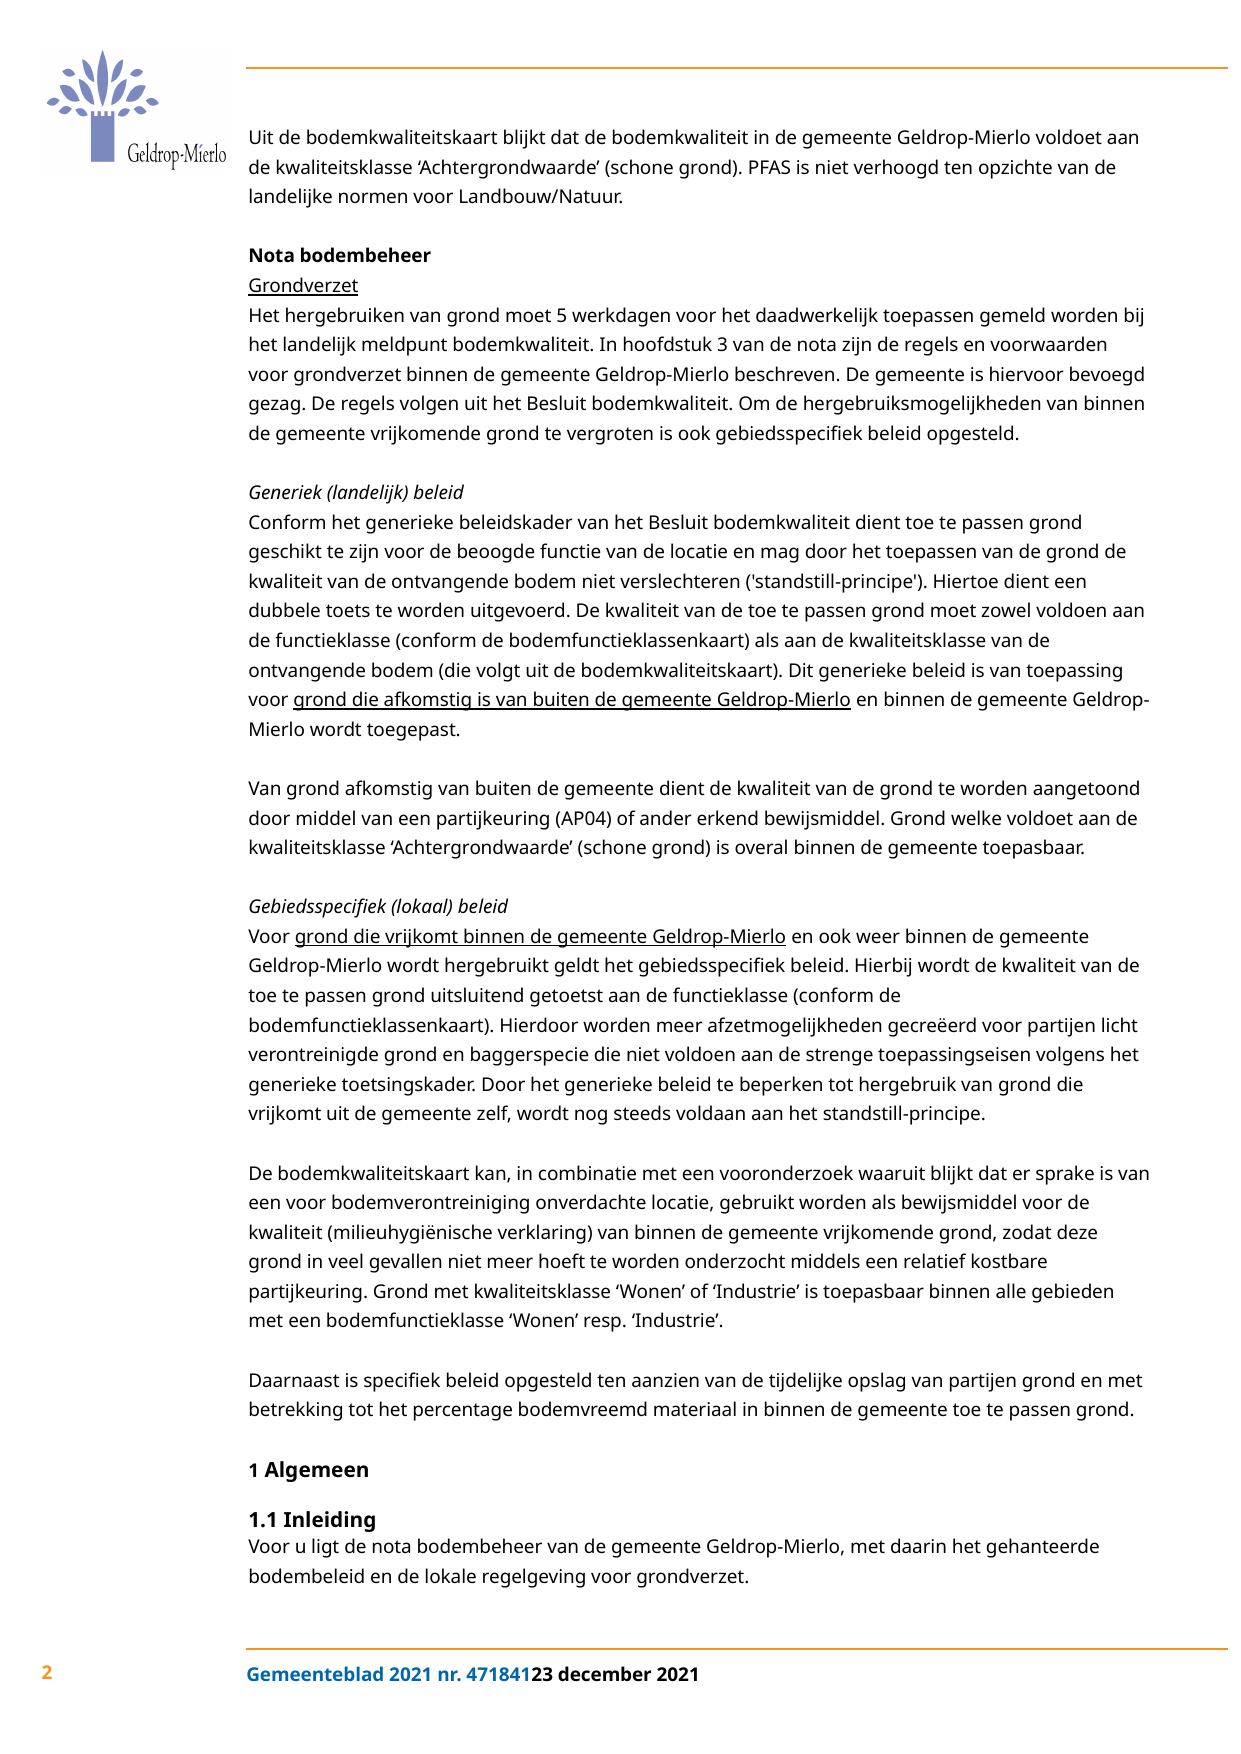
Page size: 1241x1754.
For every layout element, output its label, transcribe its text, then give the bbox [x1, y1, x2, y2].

text Daarnaast is specifiek beleid opgesteld ten aanzien van de tijdelijke opslag van partijen grond en met betrekking tot het percentage bodemvreemd materiaal in binnen de gemeente toe te passen grond. [248, 1367, 1152, 1422]
text Conform het generieke beleidskader van het Besluit bodemkwaliteit dient toe te passen grond geschikt te zijn voor de beoogde functie van de locatie en mag door het toepassen van de grond de kwaliteit van de ontvangende bodem niet verslechteren ('standstill-principe'). Hiertoe dient een dubbele toets te worden uitgevoerd. De kwaliteit van de toe te passen grond moet zowel voldoen aan de functieklasse (conform de bodemfunctieklassenkaart) als aan de kwaliteitsklasse van de ontvangende bodem (die volgt uit de bodemkwaliteitskaart). Dit generieke beleid is van toepassing voor grond die afkomstig is van buiten de gemeente Geldrop-Mierlo en binnen de gemeente Geldrop-Mierlo wordt toegepast. [248, 509, 1152, 742]
text Voor grond die vrijkomt binnen de gemeente Geldrop-Mierlo en ook weer binnen de gemeente Geldrop-Mierlo wordt hergebruikt geldt het gebiedsspecifiek beleid. Hierbij wordt de kwaliteit van de toe te passen grond uitsluitend getoetst aan de functieklasse (conform de bodemfunctieklassenkaart). Hierdoor worden meer afzetmogelijkheden gecreëerd voor partijen licht verontreinigde grond en baggerspecie die niet voldoen aan de strenge toepassingseisen volgens het generieke toetsingskader. Door het generieke beleid te beperken tot hergebruik van grond die vrijkomt uit de gemeente zelf, wordt nog steeds voldaan aan het standstill-principe. [248, 923, 1152, 1126]
text 1 Algemeen [248, 1456, 1152, 1484]
text Generiek (landelijk) beleid [248, 479, 1152, 505]
text Voor u ligt de nota bodembeheer van de gemeente Geldrop-Mierlo, met daarin het gehanteerde bodembeleid en de lokale regelgeving voor grondverzet. [248, 1533, 1152, 1589]
text Gebiedsspecifiek (lokaal) beleid [248, 893, 1152, 919]
text Het hergebruiken van grond moet 5 werkdagen voor het daadwerkelijk toepassen gemeld worden bij het landelijk meldpunt bodemkwaliteit. In hoofdstuk 3 van de nota zijn de regels en voorwaarden voor grondverzet binnen de gemeente Geldrop-Mierlo beschreven. De gemeente is hiervoor bevoegd gezag. De regels volgen uit het Besluit bodemkwaliteit. Om de hergebruiksmogelijkheden van binnen de gemeente vrijkomende grond te vergroten is ook gebiedsspecifiek beleid opgesteld. [248, 302, 1152, 446]
text Nota bodembeheer [248, 243, 1152, 268]
text 1.1 Inleiding [248, 1505, 1152, 1533]
text De bodemkwaliteitskaart kan, in combinatie met een vooronderzoek waaruit blijkt dat er sprake is van een voor bodemverontreiniging onverdachte locatie, gebruikt worden als bewijsmiddel voor de kwaliteit (milieuhygiënische verklaring) van binnen de gemeente vrijkomende grond, zodat deze grond in veel gevallen niet meer hoeft te worden onderzocht middels een relatief kostbare partijkeuring. Grond met kwaliteitsklasse ‘Wonen’ of ‘Industrie’ is toepasbaar binnen alle gebieden met een bodemfunctieklasse ‘Wonen’ resp. ‘Industrie’. [248, 1160, 1152, 1333]
text Grondverzet [248, 272, 1152, 298]
text Van grond afkomstig van buiten de gemeente dient de kwaliteit van de grond te worden aangetoond door middel van een partijkeuring (AP04) of ander erkend bewijsmiddel. Grond welke voldoet aan de kwaliteitsklasse ‘Achtergrondwaarde’ (schone grond) is overal binnen de gemeente toepasbaar. [248, 775, 1152, 860]
picture [41, 47, 231, 172]
text Uit de bodemkwaliteitskaart blijkt dat de bodemkwaliteit in de gemeente Geldrop-Mierlo voldoet aan de kwaliteitsklasse ‘Achtergrondwaarde’ (schone grond). PFAS is niet verhoogd ten opzichte van de landelijke normen voor Landbouw/Natuur. [248, 124, 1152, 209]
